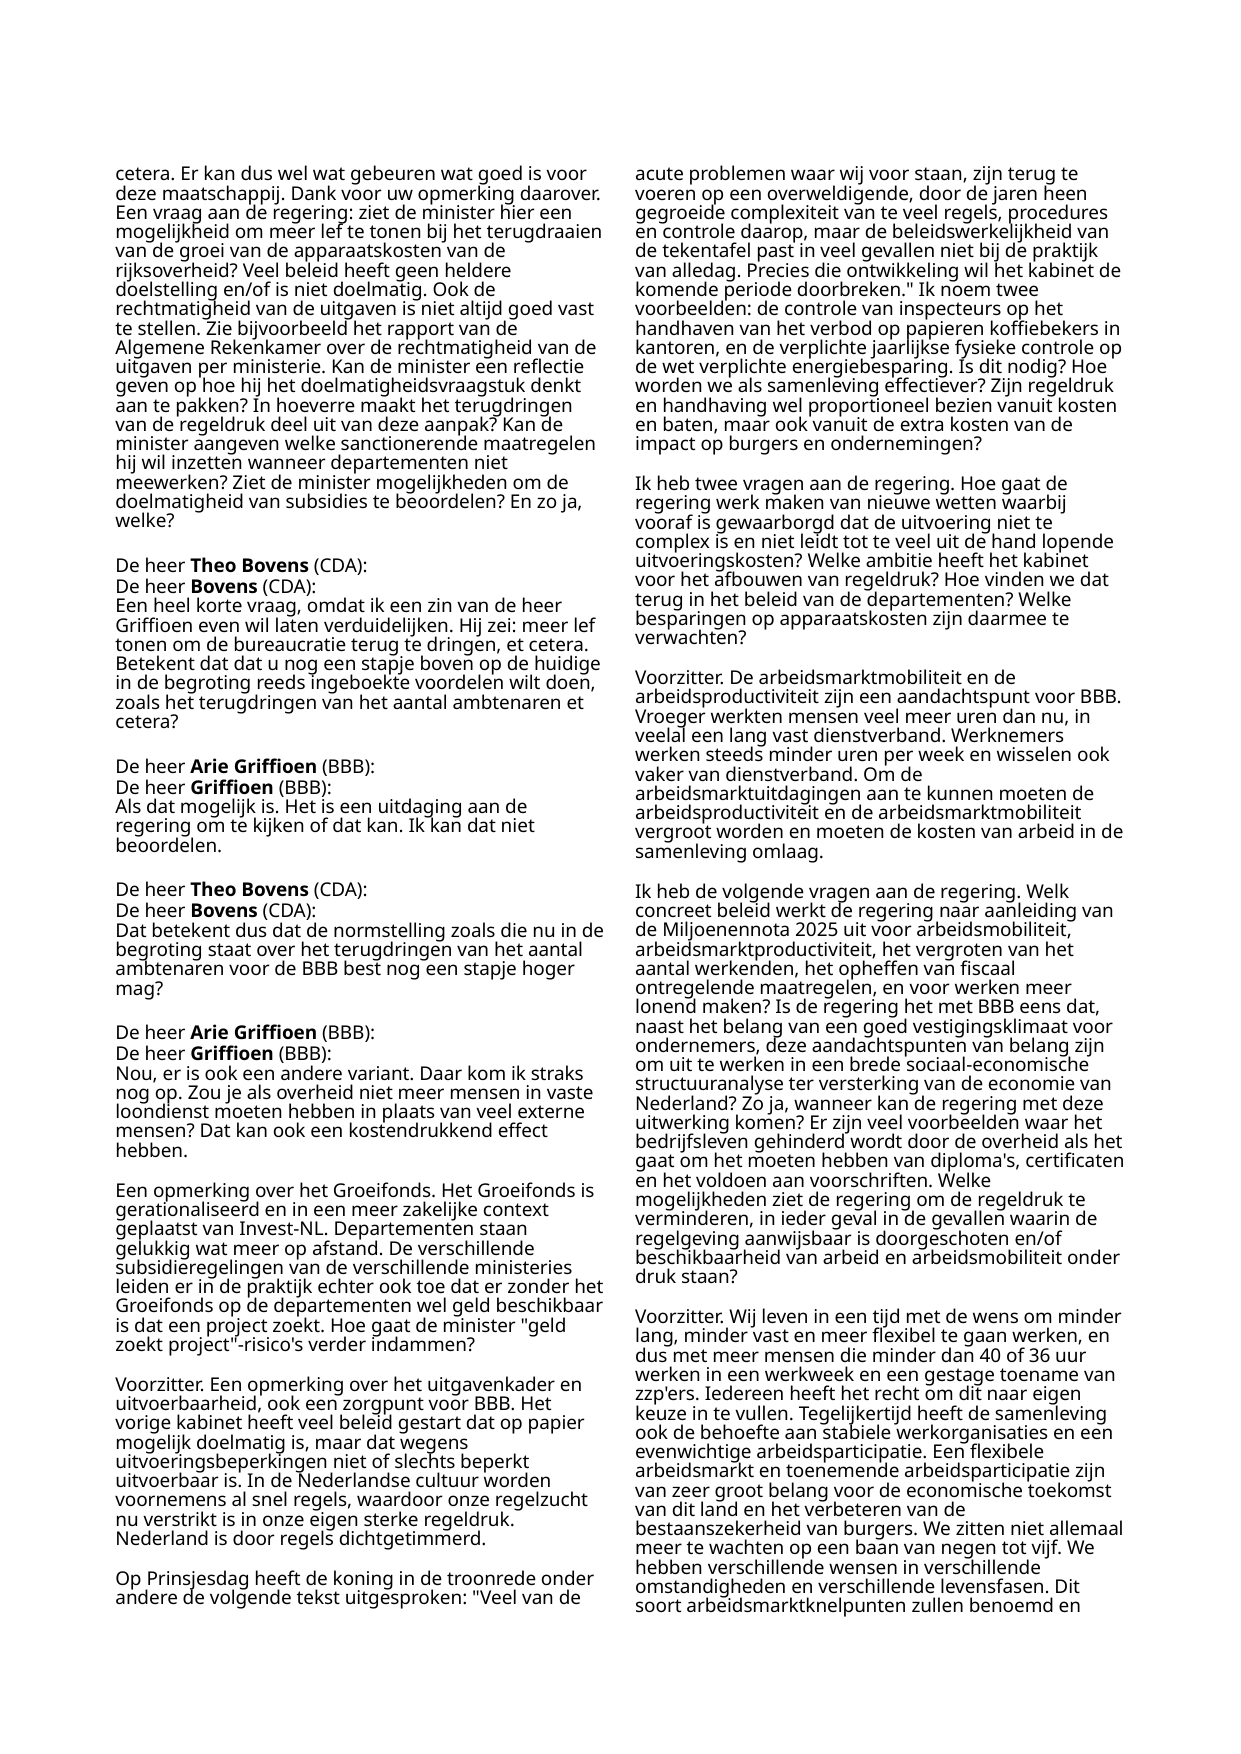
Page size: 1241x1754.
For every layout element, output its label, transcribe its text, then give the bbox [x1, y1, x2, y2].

text De heer Bovens (CDA): [115, 902, 605, 922]
text Een heel korte vraag, omdat ik een zin van de heer Griffioen even wil laten verduidelijken. Hij zei: meer lef tonen om de bureaucratie terug te dringen, et cetera. Betekent dat dat u nog een stapje boven op de huidige in de begroting reeds ingeboekte voordelen wilt doen, zoals het terugdringen van het aantal ambtenaren et cetera? [115, 597, 605, 732]
text Ik heb twee vragen aan de regering. Hoe gaat de regering werk maken van nieuwe wetten waarbij vooraf is gewaarborgd dat de uitvoering niet te complex is en niet leidt tot te veel uit de hand lopende uitvoeringskosten? Welke ambitie heeft het kabinet voor het afbouwen van regeldruk? Hoe vinden we dat terug in het beleid van de departementen? Welke besparingen op apparaatskosten zijn daarmee te verwachten? [635, 475, 1125, 648]
text Op Prinsjesdag heeft de koning in de troonrede onder andere de volgende tekst uitgesproken: "Veel van de [115, 1570, 605, 1608]
text De heer Arie Griffioen (BBB): [115, 753, 605, 779]
text Als dat mogelijk is. Het is een uitdaging aan de regering om te kijken of dat kan. Ik kan dat niet beoordelen. [115, 798, 605, 856]
text Een opmerking over het Groeifonds. Het Groeifonds is gerationaliseerd en in een meer zakelijke context geplaatst van Invest-NL. Departementen staan gelukkig wat meer op afstand. De verschillende subsidieregelingen van de verschillende ministeries leiden er in de praktijk echter ook toe dat er zonder het Groeifonds op de departementen wel geld beschikbaar is dat een project zoekt. Hoe gaat de minister "geld zoekt project"-risico's verder indammen? [115, 1182, 605, 1355]
text Voorzitter. De arbeidsmarktmobiliteit en de arbeidsproductiviteit zijn een aandachtspunt voor BBB. Vroeger werkten mensen veel meer uren dan nu, in veelal een lang vast dienstverband. Werknemers werken steeds minder uren per week en wisselen ook vaker van dienstverband. Om de arbeidsmarktuitdagingen aan te kunnen moeten de arbeidsproductiviteit en de arbeidsmarktmobiliteit vergroot worden en moeten de kosten van arbeid in de samenleving omlaag. [635, 669, 1125, 862]
text acute problemen waar wij voor staan, zijn terug te voeren op een overweldigende, door de jaren heen gegroeide complexiteit van te veel regels, procedures en controle daarop, maar de beleidswerkelijkheid van de tekentafel past in veel gevallen niet bij de praktijk van alledag. Precies die ontwikkeling wil het kabinet de komende periode doorbreken." Ik noem twee voorbeelden: de controle van inspecteurs op het handhaven van het verbod op papieren koffiebekers in kantoren, en de verplichte jaarlijkse fysieke controle op de wet verplichte energiebesparing. Is dit nodig? Hoe worden we als samenleving effectiever? Zijn regeldruk en handhaving wel proportioneel bezien vanuit kosten en baten, maar ook vanuit de extra kosten van de impact op burgers en ondernemingen? [635, 165, 1125, 454]
text Dat betekent dus dat de normstelling zoals die nu in de begroting staat over het terugdringen van het aantal ambtenaren voor de BBB best nog een stapje hoger mag? [115, 922, 605, 999]
text De heer Griffioen (BBB): [115, 779, 605, 798]
text De heer Arie Griffioen (BBB): [115, 1019, 605, 1045]
text De heer Griffioen (BBB): [115, 1045, 605, 1064]
text cetera. Er kan dus wel wat gebeuren wat goed is voor deze maatschappij. Dank voor uw opmerking daarover. Een vraag aan de regering: ziet de minister hier een mogelijkheid om meer lef te tonen bij het terugdraaien van de groei van de apparaatskosten van de rijksoverheid? Veel beleid heeft geen heldere doelstelling en/of is niet doelmatig. Ook de rechtmatigheid van de uitgaven is niet altijd goed vast te stellen. Zie bijvoorbeeld het rapport van de Algemene Rekenkamer over de rechtmatigheid van de uitgaven per ministerie. Kan de minister een reflectie geven op hoe hij het doelmatigheidsvraagstuk denkt aan te pakken? In hoeverre maakt het terugdringen van de regeldruk deel uit van deze aanpak? Kan de minister aangeven welke sanctionerende maatregelen hij wil inzetten wanneer departementen niet meewerken? Ziet de minister mogelijkheden om de doelmatigheid van subsidies te beoordelen? En zo ja, welke? [115, 165, 605, 531]
text De heer Theo Bovens (CDA): [115, 552, 605, 578]
text De heer Theo Bovens (CDA): [115, 877, 605, 902]
text Voorzitter. Een opmerking over het uitgavenkader en uitvoerbaarheid, ook een zorgpunt voor BBB. Het vorige kabinet heeft veel beleid gestart dat op papier mogelijk doelmatig is, maar dat wegens uitvoeringsbeperkingen niet of slechts beperkt uitvoerbaar is. In de Nederlandse cultuur worden voornemens al snel regels, waardoor onze regelzucht nu verstrikt is in onze eigen sterke regeldruk. Nederland is door regels dichtgetimmerd. [115, 1376, 605, 1549]
text Voorzitter. Wij leven in een tijd met de wens om minder lang, minder vast en meer flexibel te gaan werken, en dus met meer mensen die minder dan 40 of 36 uur werken in een werkweek en een gestage toename van zzp'ers. Iedereen heeft het recht om dit naar eigen keuze in te vullen. Tegelijkertijd heeft de samenleving ook de behoefte aan stabiele werkorganisaties en een evenwichtige arbeidsparticipatie. Een flexibele arbeidsmarkt en toenemende arbeidsparticipatie zijn van zeer groot belang voor de economische toekomst van dit land en het verbeteren van de bestaanszekerheid van burgers. We zitten niet allemaal meer te wachten op een baan van negen tot vijf. We hebben verschillende wensen in verschillende omstandigheden en verschillende levensfasen. Dit soort arbeidsmarktknelpunten zullen benoemd en [635, 1308, 1125, 1616]
text Nou, er is ook een andere variant. Daar kom ik straks nog op. Zou je als overheid niet meer mensen in vaste loondienst moeten hebben in plaats van veel externe mensen? Dat kan ook een kostendrukkend effect hebben. [115, 1064, 605, 1161]
text Ik heb de volgende vragen aan de regering. Welk concreet beleid werkt de regering naar aanleiding van de Miljoenennota 2025 uit voor arbeidsmobiliteit, arbeidsmarktproductiviteit, het vergroten van het aantal werkenden, het opheffen van fiscaal ontregelende maatregelen, en voor werken meer lonend maken? Is de regering het met BBB eens dat, naast het belang van een goed vestigingsklimaat voor ondernemers, deze aandachtspunten van belang zijn om uit te werken in een brede sociaal-economische structuuranalyse ter versterking van de economie van Nederland? Zo ja, wanneer kan de regering met deze uitwerking komen? Er zijn veel voorbeelden waar het bedrijfsleven gehinderd wordt door de overheid als het gaat om het moeten hebben van diploma's, certificaten en het voldoen aan voorschriften. Welke mogelijkheden ziet de regering om de regeldruk te verminderen, in ieder geval in de gevallen waarin de regelgeving aanwijsbaar is doorgeschoten en/of beschikbaarheid van arbeid en arbeidsmobiliteit onder druk staan? [635, 883, 1125, 1287]
text De heer Bovens (CDA): [115, 578, 605, 597]
